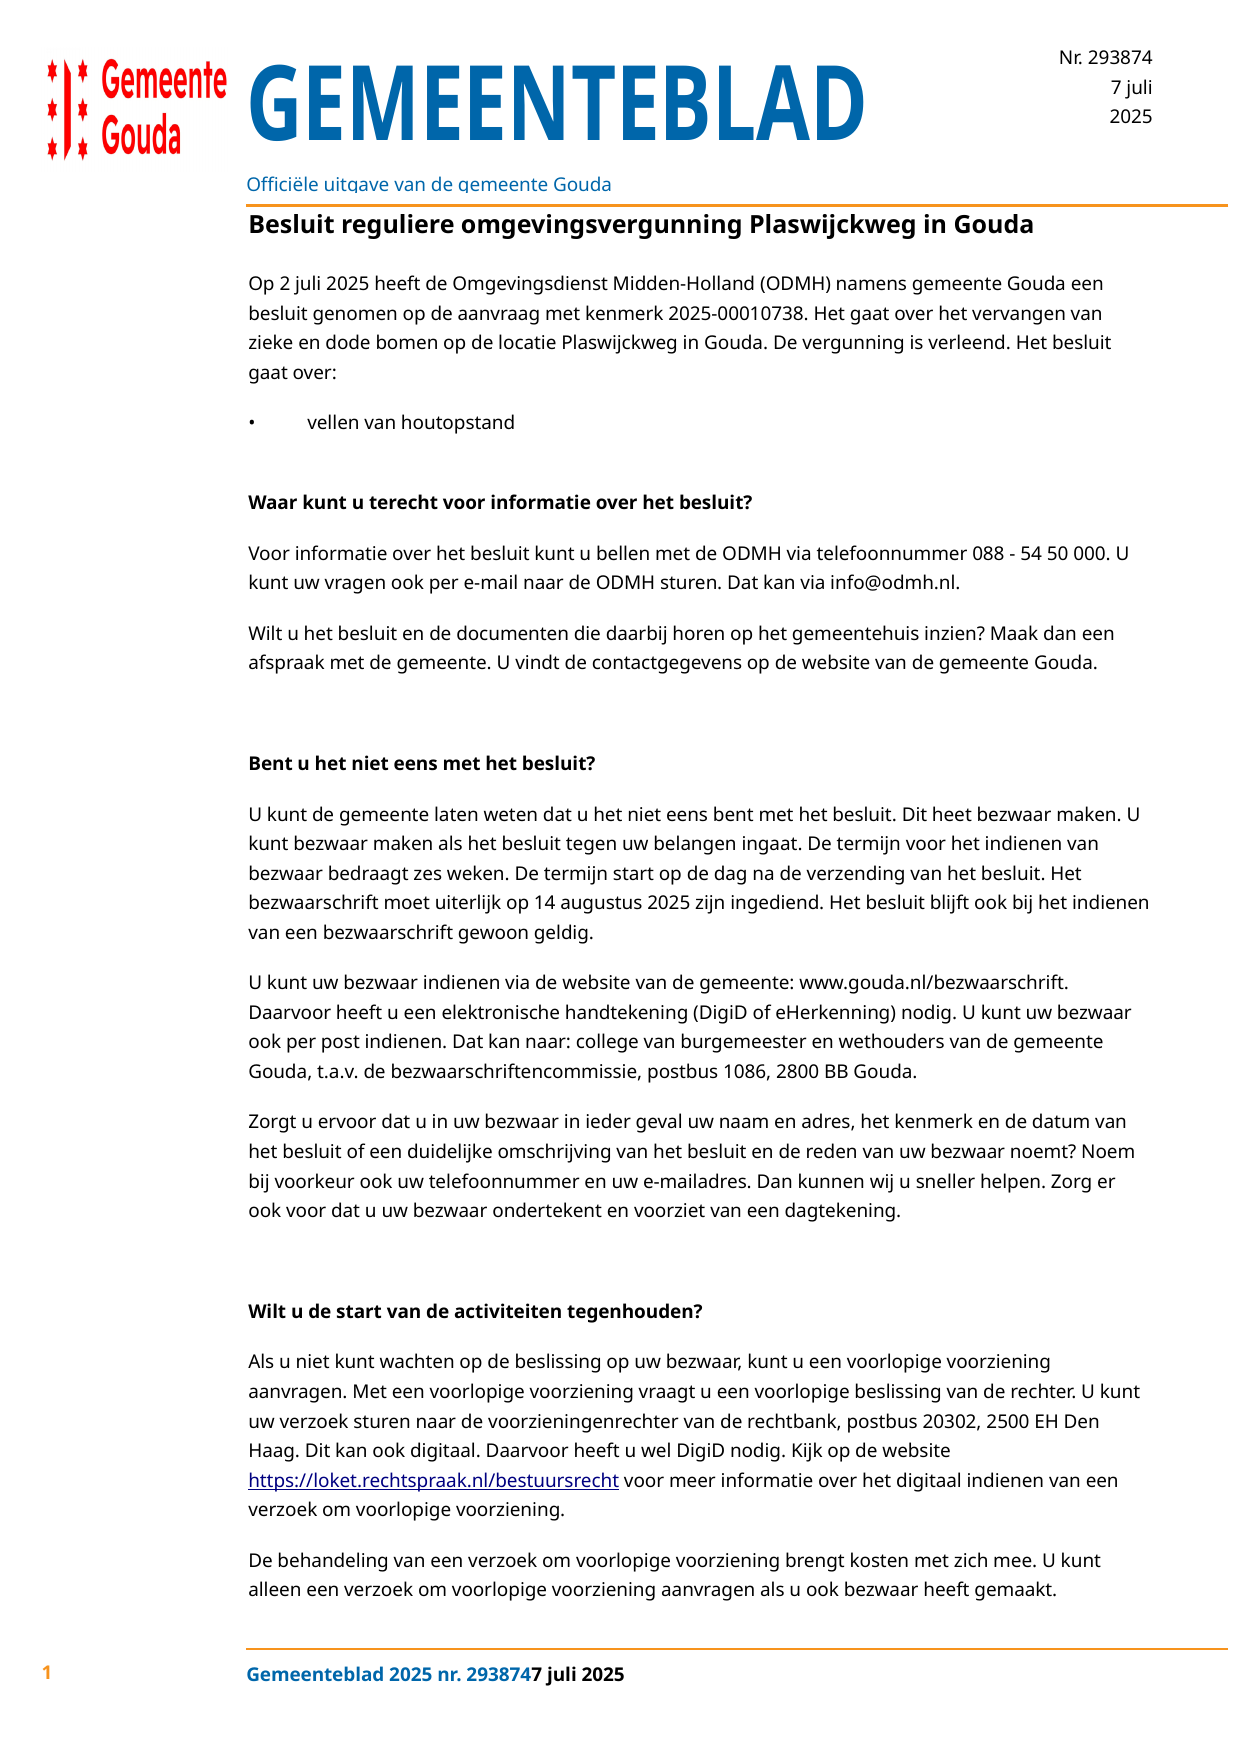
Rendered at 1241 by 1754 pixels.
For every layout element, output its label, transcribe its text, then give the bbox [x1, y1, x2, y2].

text U kunt uw bezwaar indienen via de website van de gemeente: www.gouda.nl/bezwaarschrift. Daarvoor heeft u een elektronische handtekening (DigiD of eHerkenning) nodig. U kunt uw bezwaar ook per post indienen. Dat kan naar: college van burgemeester en wethouders van de gemeente Gouda, t.a.v. de bezwaarschriftencommissie, postbus 1086, 2800 BB Gouda. [248, 969, 1152, 1084]
text Zorgt u ervoor dat u in uw bezwaar in ieder geval uw naam en adres, het kenmerk en de datum van het besluit of een duidelijke omschrijving van het besluit en de reden van uw bezwaar noemt? Noem bij voorkeur ook uw telefoonnummer en uw e-mailadres. Dan kunnen wij u sneller helpen. Zorg er ook voor dat u uw bezwaar ondertekent en voorziet van een dagtekening. [248, 1109, 1152, 1223]
text Als u niet kunt wachten op de beslissing op uw bezwaar, kunt u een voorlopige voorziening aanvragen. Met een voorlopige voorziening vraagt u een voorlopige beslissing van de rechter. U kunt uw verzoek sturen naar de voorzieningenrechter van de rechtbank, postbus 20302, 2500 EH Den Haag. Dit kan ook digitaal. Daarvoor heeft u wel DigiD nodig. Kijk op de website https://loket.rechtspraak.nl/bestuursrecht voor meer informatie over het digitaal indienen van een verzoek om voorlopige voorziening. [248, 1349, 1152, 1522]
text Wilt u de start van de activiteiten tegenhouden? [248, 1298, 1152, 1324]
text Bent u het niet eens met het besluit? [248, 750, 1152, 776]
text Waar kunt u terecht voor informatie over het besluit? [248, 489, 1152, 515]
text De behandeling van een verzoek om voorlopige voorziening brengt kosten met zich mee. U kunt alleen een verzoek om voorlopige voorziening aanvragen als u ook bezwaar heeft gemaakt. [248, 1547, 1152, 1602]
text Besluit reguliere omgevingsvergunning Plaswijckweg in Gouda [248, 207, 1152, 241]
text Op 2 juli 2025 heeft de Omgevingsdienst Midden-Holland (ODMH) namens gemeente Gouda een besluit genomen op de aanvraag met kenmerk 2025-00010738. Het gaat over het vervangen van zieke en dode bomen op de locatie Plaswijckweg in Gouda. De vergunning is verleend. Het besluit gaat over: [248, 270, 1152, 385]
text U kunt de gemeente laten weten dat u het niet eens bent met het besluit. Dit heet bezwaar maken. U kunt bezwaar maken als het besluit tegen uw belangen ingaat. De termijn voor het indienen van bezwaar bedraagt zes weken. De termijn start op de dag na de verzending van het besluit. Het bezwaarschrift moet uiterlijk op 14 augustus 2025 zijn ingediend. Het besluit blijft ook bij het indienen van een bezwaarschrift gewoon geldig. [248, 801, 1152, 945]
picture [41, 47, 231, 172]
text Voor informatie over het besluit kunt u bellen met de ODMH via telefoonnummer 088 - 54 50 000. U kunt uw vragen ook per e-mail naar de ODMH sturen. Dat kan via info@odmh.nl. [248, 540, 1152, 595]
list vellen van houtopstand [248, 409, 1152, 435]
text Wilt u het besluit en de documenten die daarbij horen op het gemeentehuis inzien? Maak dan een afspraak met de gemeente. U vindt de contactgegevens op de website van de gemeente Gouda. [248, 620, 1152, 675]
